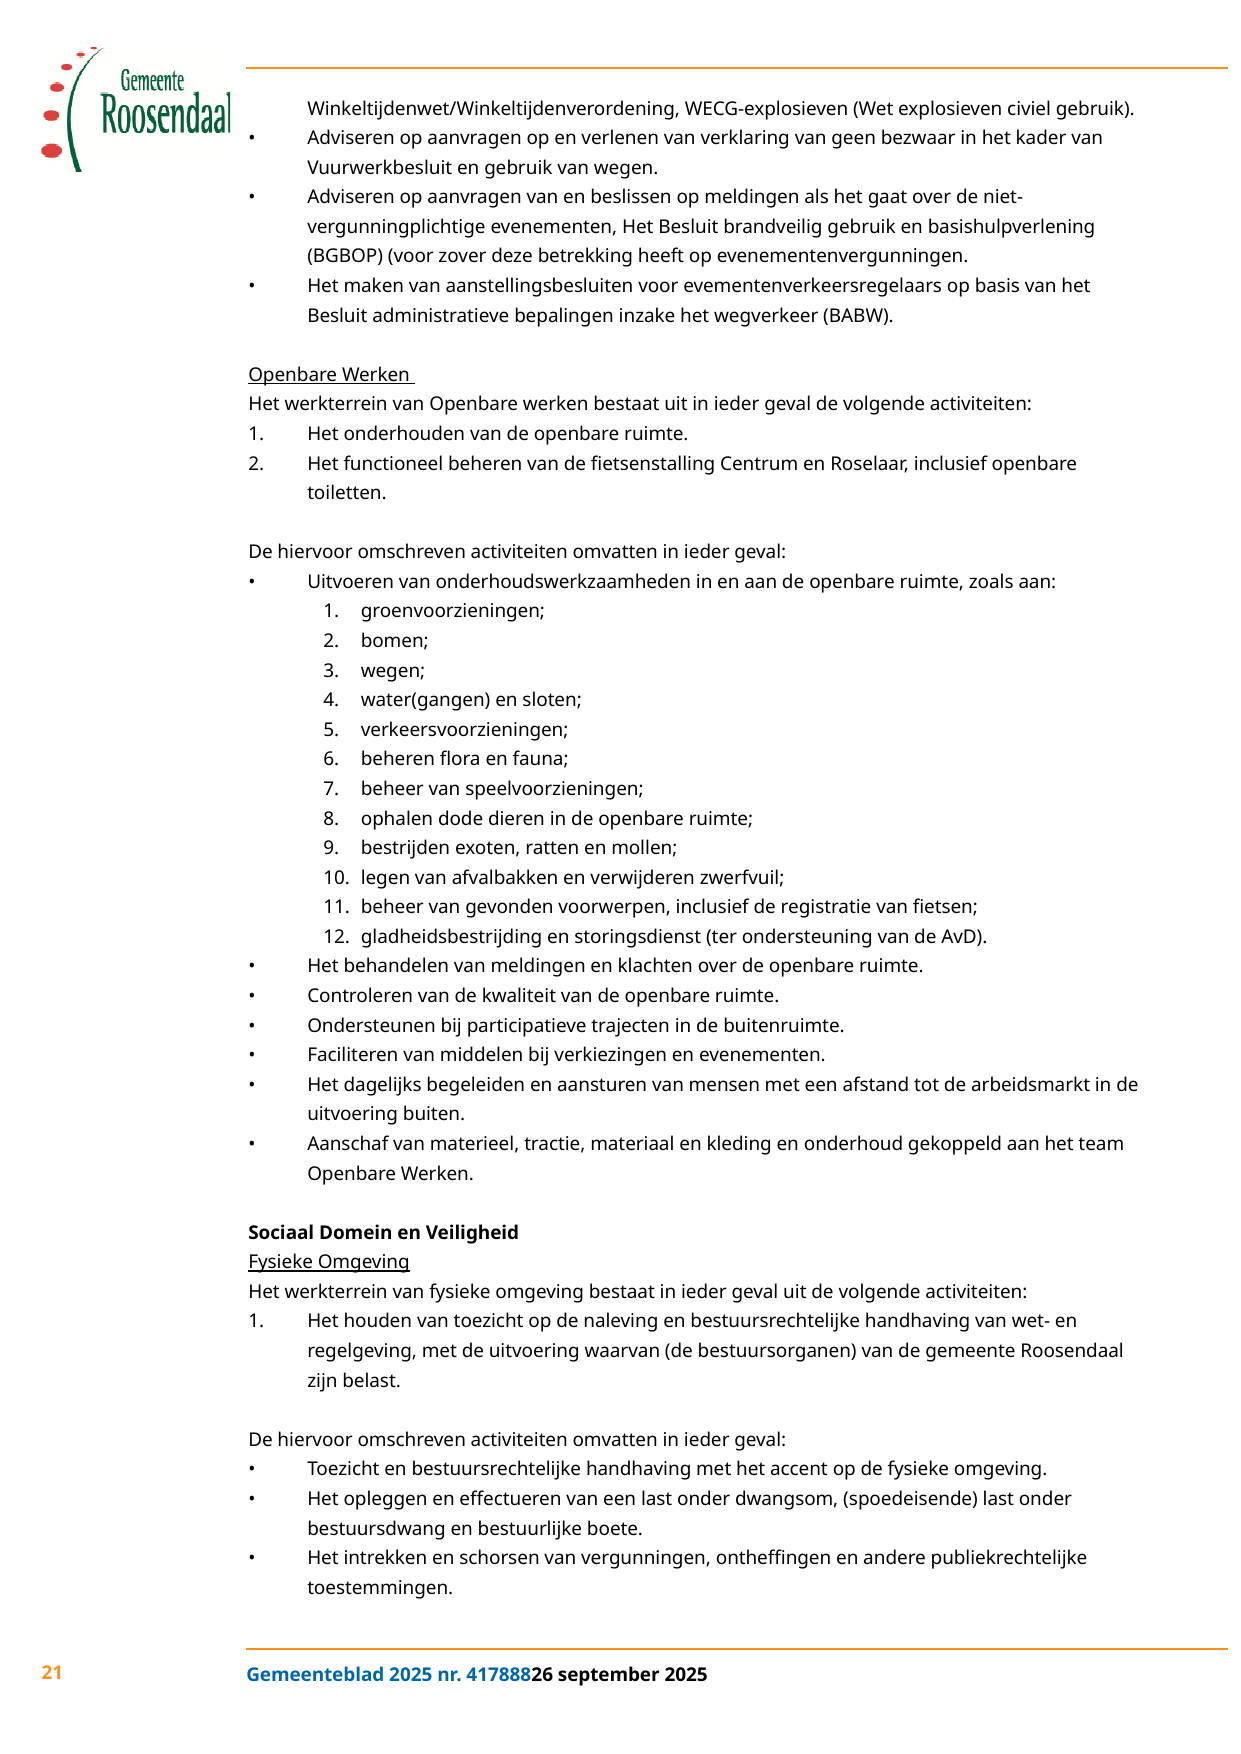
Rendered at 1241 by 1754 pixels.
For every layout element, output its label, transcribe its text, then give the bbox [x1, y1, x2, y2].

list wegen; [323, 657, 1152, 683]
list Het onderhouden van de openbare ruimte. [248, 420, 1152, 446]
text Het werkterrein van Openbare werken bestaat uit in ieder geval de volgende activiteiten: [248, 391, 1152, 416]
list bestrijden exoten, ratten en mollen; [323, 834, 1152, 860]
list Het dagelijks begeleiden en aansturen van mensen met een afstand tot de arbeidsmarkt in de uitvoering buiten. [248, 1071, 1152, 1126]
list gladheidsbestrijding en storingsdienst (ter ondersteuning van de AvD). [323, 923, 1152, 949]
list verkeersvoorzieningen; [323, 716, 1152, 742]
list Het functioneel beheren van de fietsenstalling Centrum en Roselaar, inclusief openbare toiletten. [248, 450, 1152, 505]
list Aanschaf van materieel, tractie, materiaal en kleding en onderhoud gekoppeld aan het team Openbare Werken. [248, 1130, 1152, 1186]
picture [41, 47, 231, 172]
text De hiervoor omschreven activiteiten omvatten in ieder geval: [248, 1426, 1152, 1452]
list beheer van speelvoorzieningen; [323, 775, 1152, 801]
list Het houden van toezicht op de naleving en bestuursrechtelijke handhaving van wet- en regelgeving, met de uitvoering waarvan (de bestuursorganen) van de gemeente Roosendaal zijn belast. [248, 1308, 1152, 1393]
list legen van afvalbakken en verwijderen zwerfvuil; [323, 864, 1152, 890]
list Adviseren op aanvragen op en verlenen van verklaring van geen bezwaar in het kader van Vuurwerkbesluit en gebruik van wegen. [248, 124, 1152, 180]
list ophalen dode dieren in de openbare ruimte; [323, 805, 1152, 831]
list Het maken van aanstellingsbesluiten voor evementenverkeersregelaars op basis van het Besluit administratieve bepalingen inzake het wegverkeer (BABW). [248, 272, 1152, 328]
text Het werkterrein van fysieke omgeving bestaat in ieder geval uit de volgende activiteiten: [248, 1278, 1152, 1304]
list Het behandelen van meldingen en klachten over de openbare ruimte. [248, 953, 1152, 978]
list Het opleggen en effectueren van een last onder dwangsom, (spoedeisende) last onder bestuursdwang en bestuurlijke boete. [248, 1485, 1152, 1541]
list Ondersteunen bij participatieve trajecten in de buitenruimte. [248, 1012, 1152, 1038]
list beheren flora en fauna; [323, 746, 1152, 771]
list water(gangen) en sloten; [323, 686, 1152, 712]
text Sociaal Domein en Veiligheid [248, 1219, 1152, 1245]
text Openbare Werken [248, 361, 1152, 387]
list bomen; [323, 627, 1152, 653]
list Adviseren op aanvragen van en beslissen op meldingen als het gaat over de niet-vergunningplichtige evenementen, Het Besluit brandveilig gebruik en basishulpverlening (BGBOP) (voor zover deze betrekking heeft op evenementenvergunningen. [248, 183, 1152, 268]
text De hiervoor omschreven activiteiten omvatten in ieder geval: [248, 538, 1152, 564]
text Fysieke Omgeving [248, 1248, 1152, 1274]
list Het intrekken en schorsen van vergunningen, ontheffingen en andere publiekrechtelijke toestemmingen. [248, 1544, 1152, 1600]
list Winkeltijdenwet/Winkeltijdenverordening, WECG-explosieven (Wet explosieven civiel gebruik). [248, 95, 1152, 121]
list beheer van gevonden voorwerpen, inclusief de registratie van fietsen; [323, 893, 1152, 919]
list Uitvoeren van onderhoudswerkzaamheden in en aan de openbare ruimte, zoals aan: [248, 568, 1152, 594]
list Faciliteren van middelen bij verkiezingen en evenementen. [248, 1041, 1152, 1067]
list Toezicht en bestuursrechtelijke handhaving met het accent op de fysieke omgeving. [248, 1456, 1152, 1481]
list Controleren van de kwaliteit van de openbare ruimte. [248, 982, 1152, 1008]
list groenvoorzieningen; [323, 598, 1152, 623]
